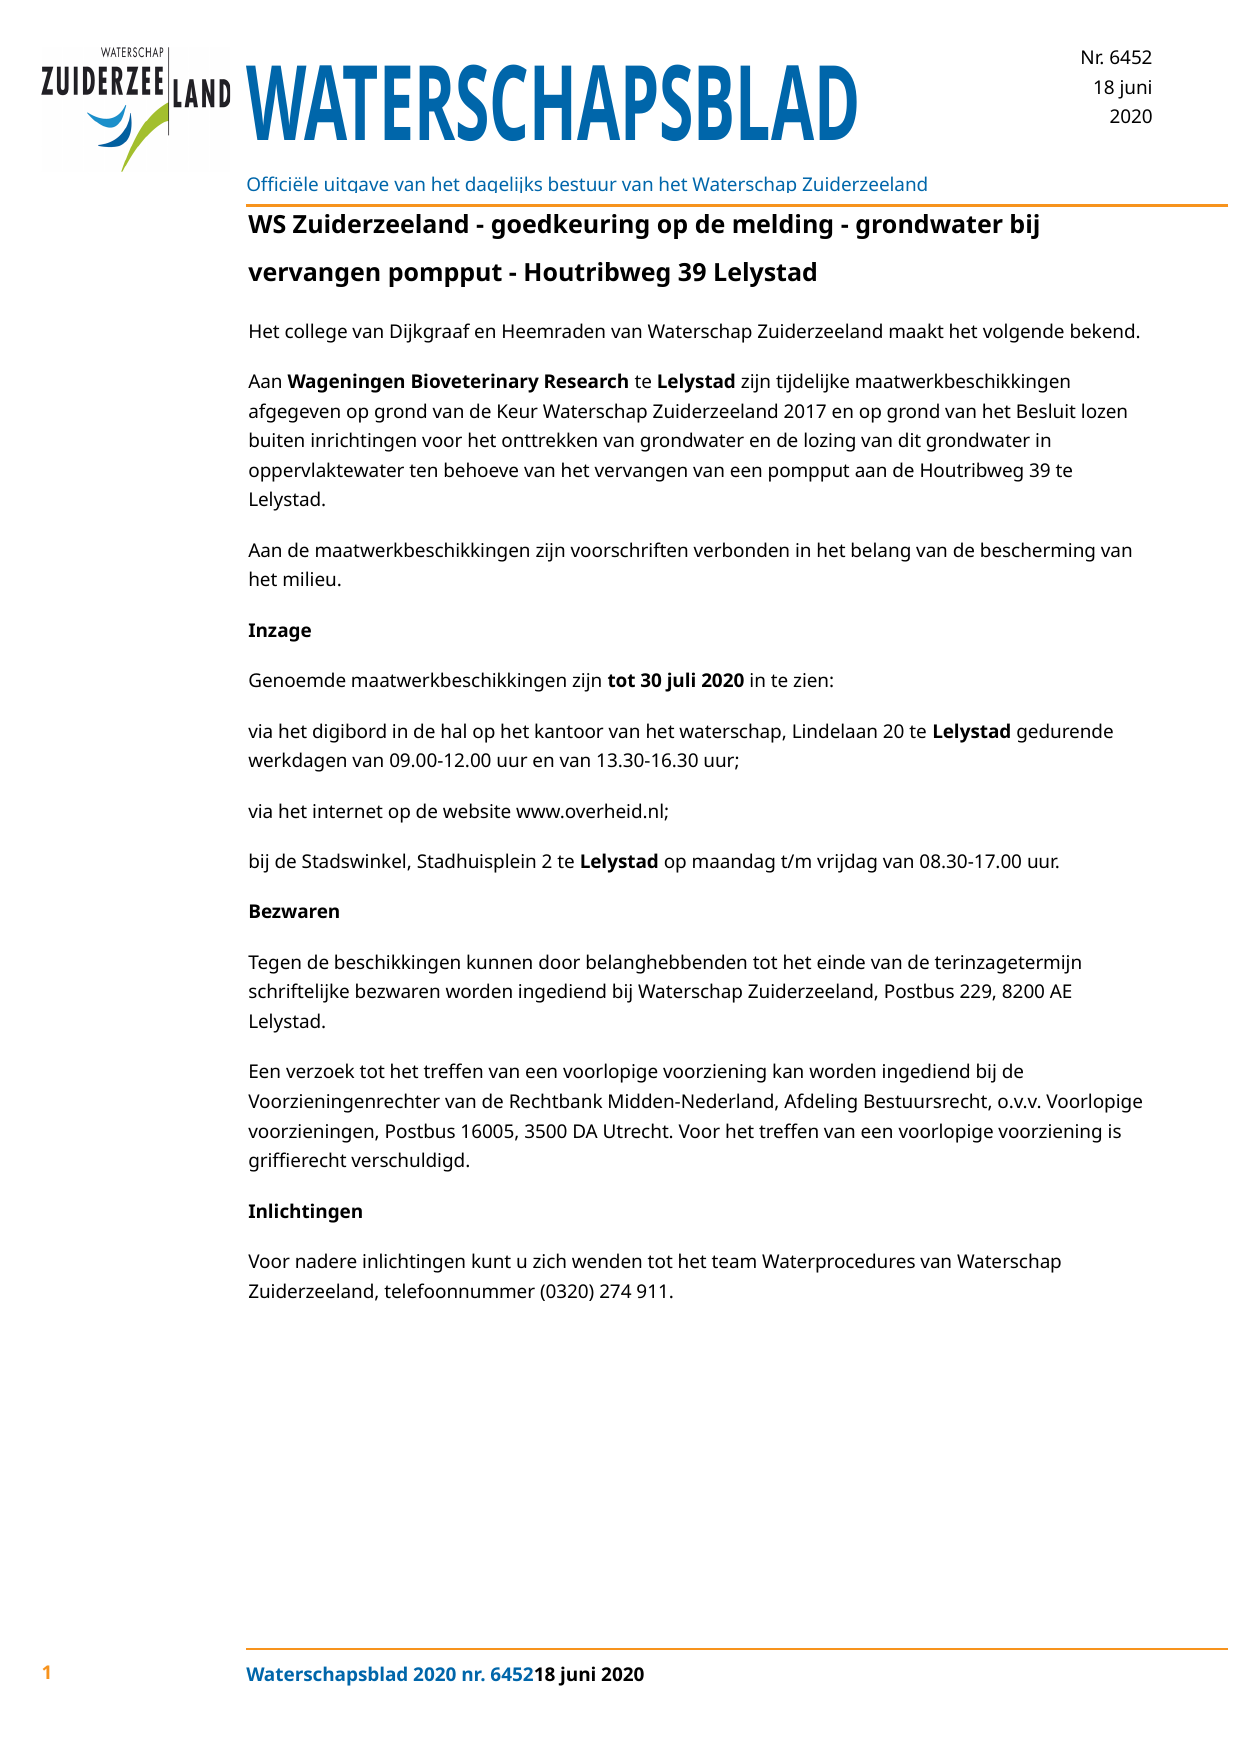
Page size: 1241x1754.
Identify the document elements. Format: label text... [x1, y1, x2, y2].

text WS Zuiderzeeland - goedkeuring op de melding - grondwater bij vervangen pompput - Houtribweg 39 Lelystad [248, 207, 1152, 288]
text Genoemde maatwerkbeschikkingen zijn tot 30 juli 2020 in te zien: [248, 667, 1152, 693]
text Inzage [248, 617, 1152, 643]
text Aan Wageningen Bioveterinary Research te Lelystad zijn tijdelijke maatwerkbeschikkingen afgegeven op grond van de Keur Waterschap Zuiderzeeland 2017 en op grond van het Besluit lozen buiten inrichtingen voor het onttrekken van grondwater en de lozing van dit grondwater in oppervlakte­water ten behoeve van het vervangen van een pompput aan de Houtribweg 39 te Lelystad. [248, 368, 1152, 512]
picture [41, 47, 231, 172]
text Bezwaren [248, 899, 1152, 924]
text via het internet op de website www.overheid.nl; [248, 798, 1152, 824]
text Een verzoek tot het treffen van een voorlopige voorziening kan worden ingediend bij de Voorzieningenrechter van de Rechtbank Midden-Nederland, Afdeling Bestuursrecht, o.v.v. Voorlopige voorzieningen, Postbus 16005, 3500 DA Utrecht. Voor het treffen van een voorlopige voorziening is griffierecht verschuldigd. [248, 1059, 1152, 1173]
text bij de Stadswinkel, Stadhuisplein 2 te Lelystad op maandag t/m vrijdag van 08.30‑17.00 uur. [248, 848, 1152, 874]
text Inlichtingen [248, 1198, 1152, 1224]
text Aan de maatwerkbeschikkingen zijn voorschriften verbonden in het belang van de bescherming van het milieu. [248, 537, 1152, 592]
text Het college van Dijkgraaf en Heemraden van Waterschap Zuiderzeeland maakt het volgende bekend. [248, 318, 1152, 344]
text via het digibord in de hal op het kantoor van het waterschap, Lindelaan 20 te Lelystad gedurende werkdagen van 09.00-12.00 uur en van 13.30-16.30 uur; [248, 718, 1152, 773]
text Tegen de beschikkingen kunnen door belanghebbenden tot het einde van de terinzagetermijn schriftelijke bezwaren worden ingediend bij Waterschap Zuiderzeeland, Postbus 229, 8200 AE Lelystad. [248, 949, 1152, 1034]
text Voor nadere inlichtingen kunt u zich wenden tot het team Waterprocedures van Waterschap Zuiderzeeland, telefoonnummer (0320) 274 911. [248, 1248, 1152, 1304]
